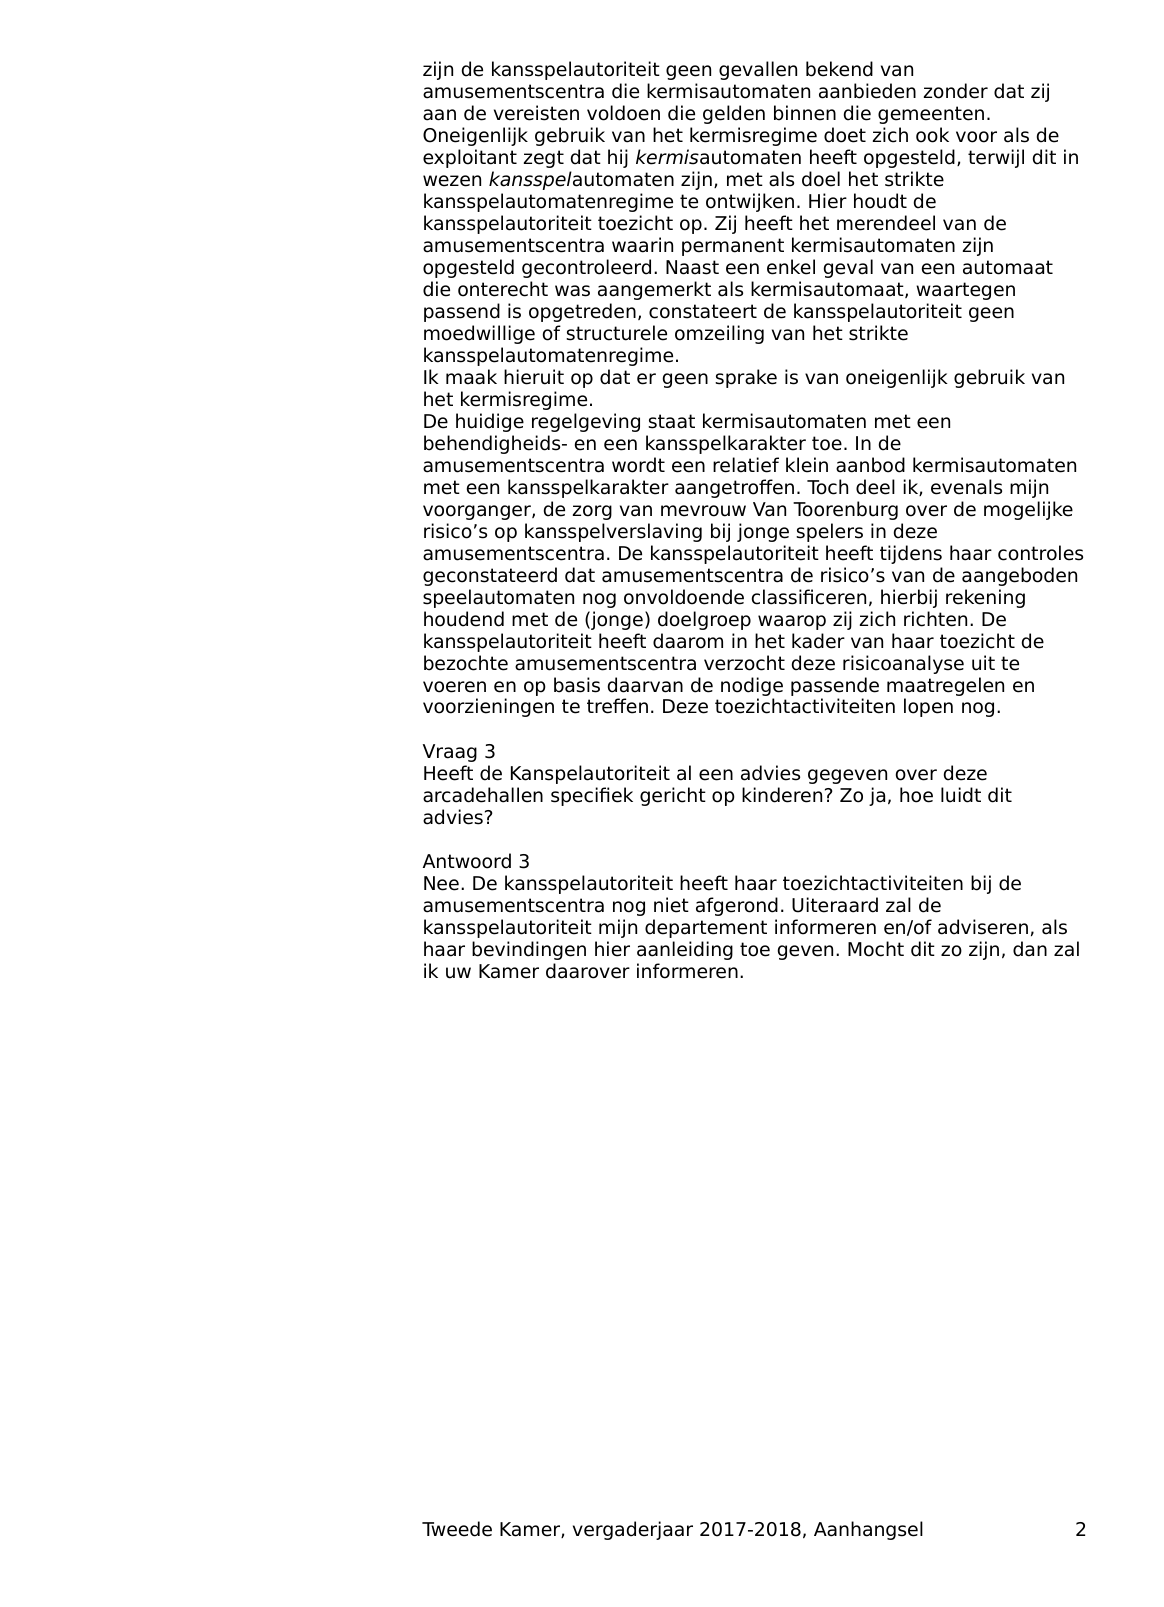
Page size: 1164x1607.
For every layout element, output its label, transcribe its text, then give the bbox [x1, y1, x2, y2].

text Heeft de Kanspelautoriteit al een advies gegeven over deze arcadehallen specifiek gericht op kinderen? Zo ja, hoe luidt dit advies? [422, 763, 1087, 828]
text Oneigenlijk gebruik van het kermisregime doet zich ook voor als de exploitant zegt dat hij kermisautomaten heeft opgesteld, terwijl dit in wezen kansspelautomaten zijn, met als doel het strikte kansspelautomatenregime te ontwijken. Hier houdt de kansspelautoriteit toezicht op. Zij heeft het merendeel van de amusementscentra waarin permanent kermisautomaten zijn opgesteld gecontroleerd. Naast een enkel geval van een automaat die onterecht was aangemerkt als kermisautomaat, waartegen passend is opgetreden, constateert de kansspelautoriteit geen moedwillige of structurele omzeiling van het strikte kansspelautomatenregime. [422, 125, 1087, 367]
text Antwoord 3 [422, 851, 1087, 873]
text De huidige regelgeving staat kermisautomaten met een behendigheids- en een kansspelkarakter toe. In de amusementscentra wordt een relatief klein aanbod kermisautomaten met een kansspelkarakter aangetroffen. Toch deel ik, evenals mijn voorganger, de zorg van mevrouw Van Toorenburg over de mogelijke risico’s op kansspelverslaving bij jonge spelers in deze amusementscentra. De kansspelautoriteit heeft tijdens haar controles geconstateerd dat amusementscentra de risico’s van de aangeboden speelautomaten nog onvoldoende classificeren, hierbij rekening houdend met de (jonge) doelgroep waarop zij zich richten. De kansspelautoriteit heeft daarom in het kader van haar toezicht de bezochte amusementscentra verzocht deze risicoanalyse uit te voeren en op basis daarvan de nodige passende maatregelen en voorzieningen te treffen. Deze toezichtactiviteiten lopen nog. [422, 411, 1087, 718]
text Vraag 3 [422, 741, 1087, 763]
text zijn de kansspelautoriteit geen gevallen bekend van amusementscentra die kermisautomaten aanbieden zonder dat zij aan de vereisten voldoen die gelden binnen die gemeenten. [422, 59, 1087, 125]
text Ik maak hieruit op dat er geen sprake is van oneigenlijk gebruik van het kermisregime. [422, 367, 1087, 411]
text Nee. De kansspelautoriteit heeft haar toezichtactiviteiten bij de amusementscentra nog niet afgerond. Uiteraard zal de kansspelautoriteit mijn departement informeren en/of adviseren, als haar bevindingen hier aanleiding toe geven. Mocht dit zo zijn, dan zal ik uw Kamer daarover informeren. [422, 873, 1087, 983]
